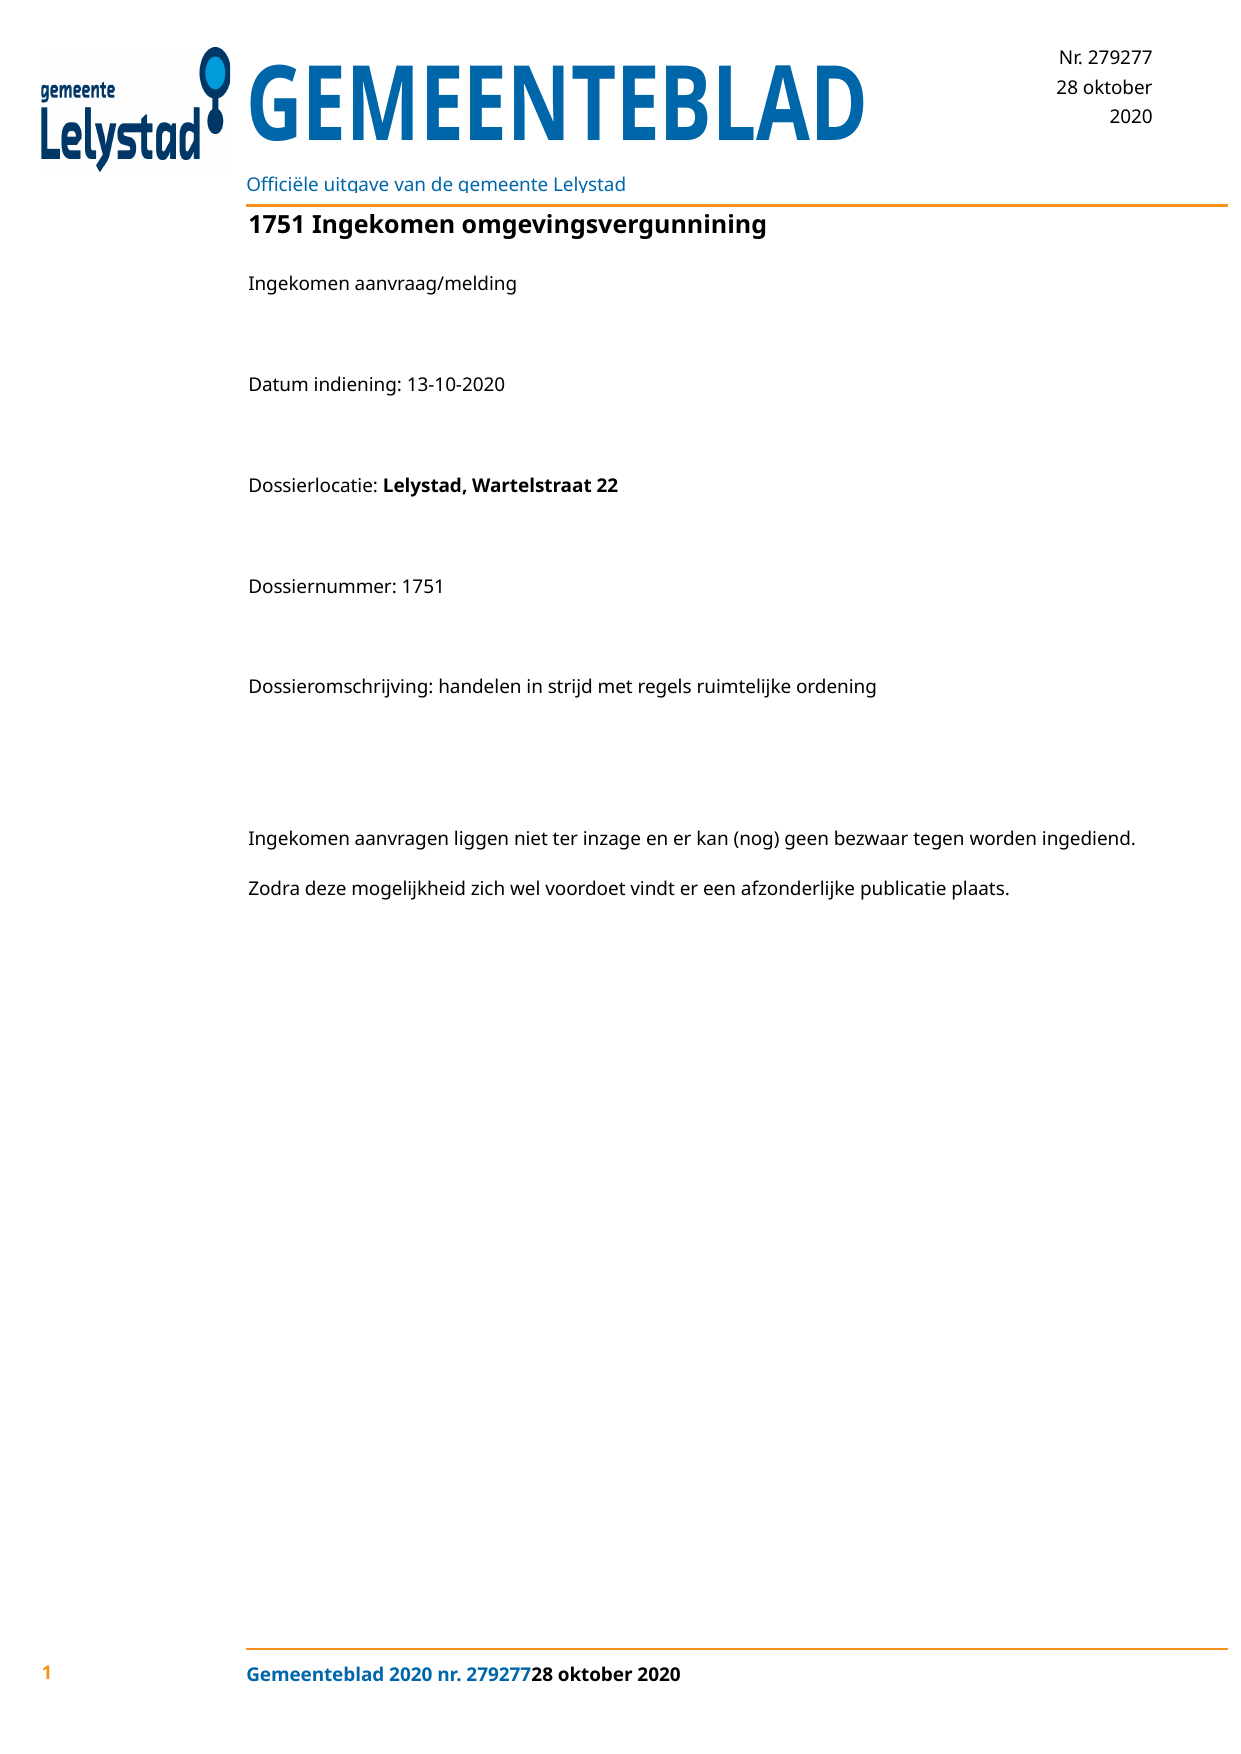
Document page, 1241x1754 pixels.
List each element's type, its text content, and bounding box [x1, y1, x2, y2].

text Zodra deze mogelijkheid zich wel voordoet vindt er een afzonderlijke publicatie plaats. [248, 875, 1152, 901]
text Dossiernummer: 1751 [248, 573, 1152, 598]
text Datum indiening: 13-10-2020 [248, 371, 1152, 397]
picture [41, 47, 231, 172]
text Ingekomen aanvraag/melding [248, 270, 1152, 296]
text Dossieromschrijving: handelen in strijd met regels ruimtelijke ordening [248, 674, 1152, 699]
text Dossierlocatie: Lelystad, Wartelstraat 22 [248, 472, 1152, 498]
text Ingekomen aanvragen liggen niet ter inzage en er kan (nog) geen bezwaar tegen worden ingediend. [248, 825, 1152, 851]
text 1751 Ingekomen omgevingsvergunnining [248, 207, 1152, 241]
